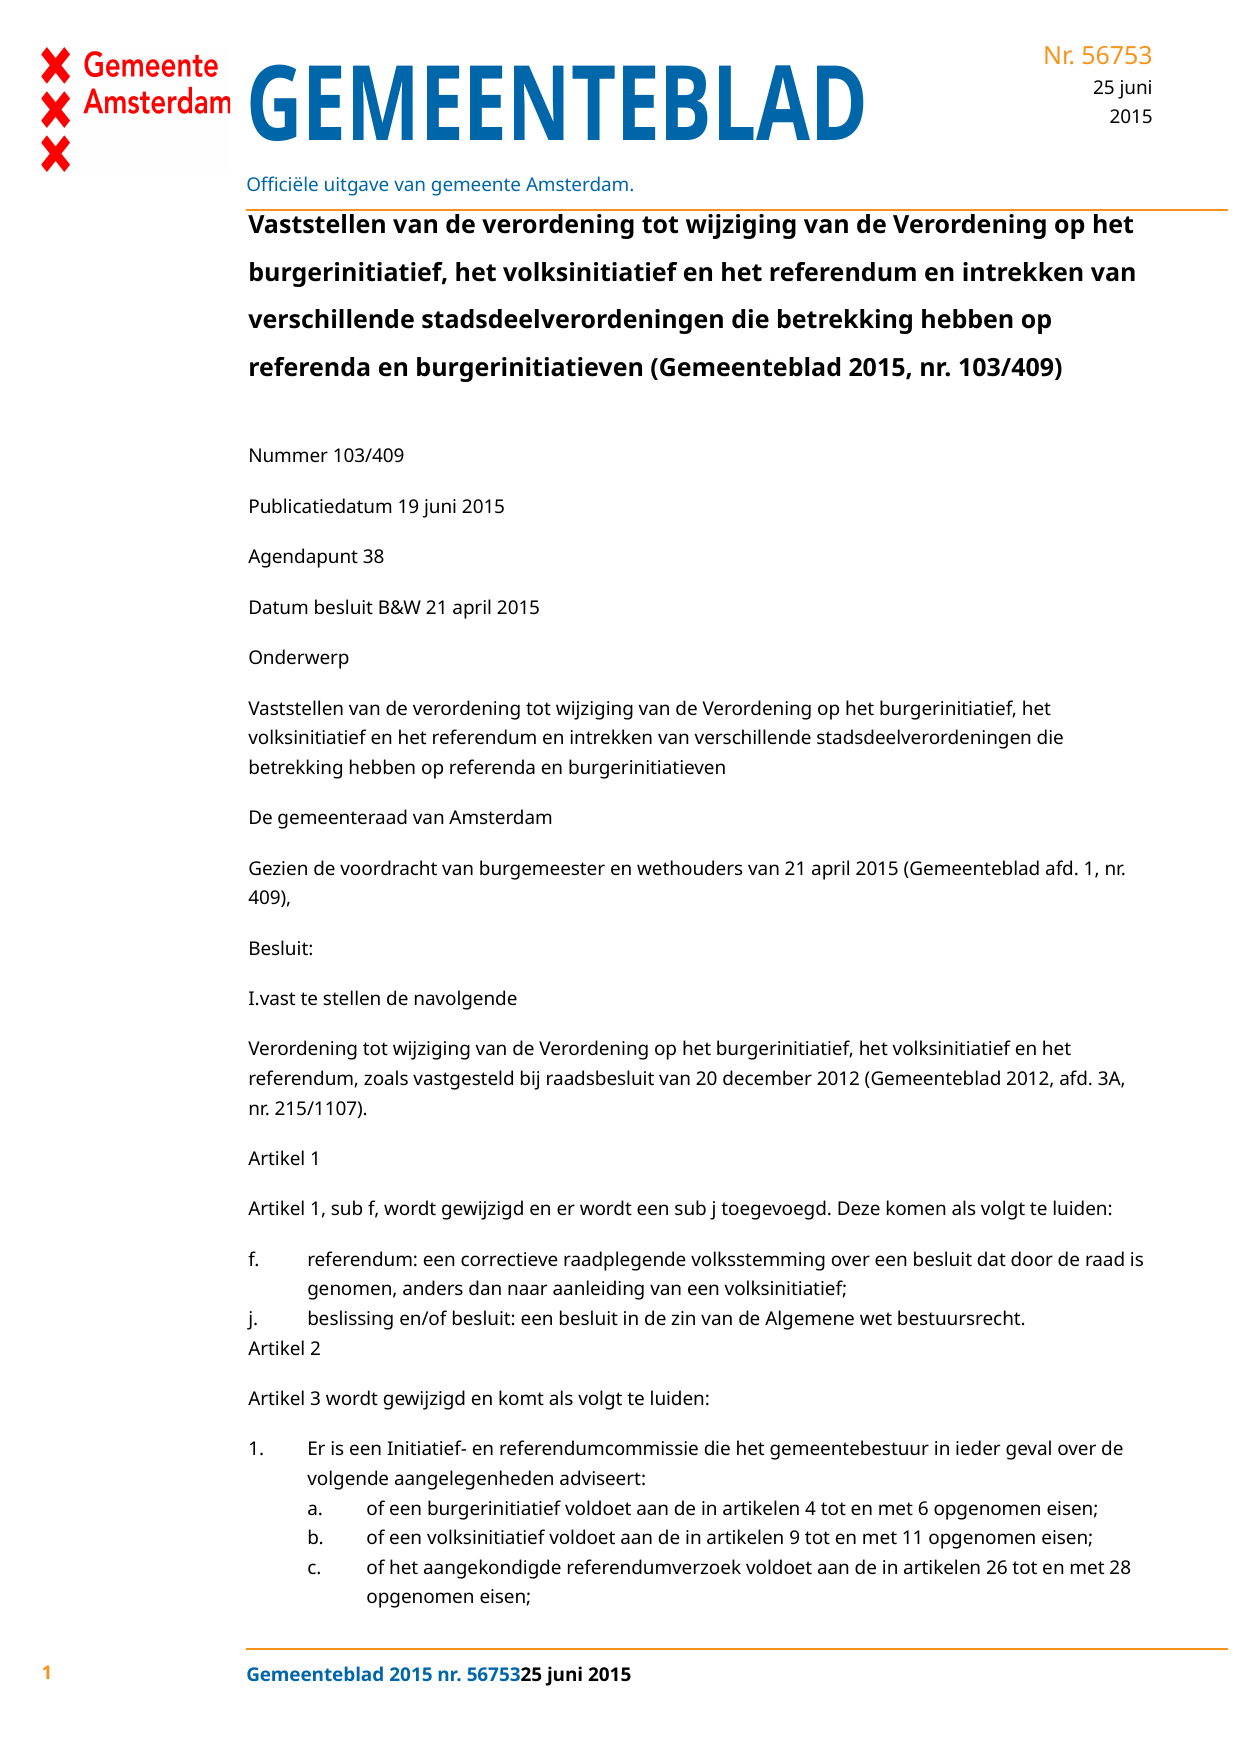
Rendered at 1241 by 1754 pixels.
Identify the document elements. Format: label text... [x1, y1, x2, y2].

text I.vast te stellen de navolgende [248, 985, 1152, 1011]
text Publicatiedatum 19 juni 2015 [248, 493, 1152, 519]
list Er is een Initiatief- en referendumcommissie die het gemeentebestuur in ieder geval over de volgende aangelegenheden adviseert: [248, 1436, 1152, 1491]
text Artikel 1, sub f, wordt gewijzigd en er wordt een sub j toegevoegd. Deze komen als volgt te luiden: [248, 1196, 1152, 1221]
list of het aangekondigde referendumverzoek voldoet aan de in artikelen 26 tot en met 28 opgenomen eisen; [307, 1554, 1152, 1609]
text Vaststellen van de verordening tot wijziging van de Verordening op het burgerinitiatief, het volksinitiatief en het referendum en intrekken van verschillende stadsdeelverordeningen die betrekking hebben op referenda en burgerinitiatieven (Gemeenteblad 2015, nr. 103/409) [248, 211, 1152, 384]
text Artikel 2 [248, 1335, 1152, 1361]
text Verordening tot wijziging van de Verordening op het burgerinitiatief, het volksinitiatief en het referendum, zoals vastgesteld bij raadsbesluit van 20 december 2012 (Gemeenteblad 2012, afd. 3A, nr. 215/1107). [248, 1036, 1152, 1121]
picture [41, 47, 231, 172]
text Datum besluit B&W 21 april 2015 [248, 594, 1152, 620]
text Gezien de voordracht van burgemeester en wethouders van 21 april 2015 (Gemeenteblad afd. 1, nr. 409), [248, 855, 1152, 910]
list beslissing en/of besluit: een besluit in de zin van de Algemene wet bestuursrecht. [248, 1305, 1152, 1331]
list of een volksinitiatief voldoet aan de in artikelen 9 tot en met 11 opgenomen eisen; [307, 1524, 1152, 1550]
list referendum: een correctieve raadplegende volksstemming over een besluit dat door de raad is genomen, anders dan naar aanleiding van een volksinitiatief; [248, 1246, 1152, 1301]
text Nummer 103/409 [248, 443, 1152, 468]
text Besluit: [248, 935, 1152, 961]
text Artikel 3 wordt gewijzigd en komt als volgt te luiden: [248, 1385, 1152, 1411]
list of een burgerinitiatief voldoet aan de in artikelen 4 tot en met 6 opgenomen eisen; [307, 1495, 1152, 1521]
text Artikel 1 [248, 1145, 1152, 1171]
text De gemeenteraad van Amsterdam [248, 804, 1152, 830]
text Agendapunt 38 [248, 543, 1152, 569]
text Onderwerp [248, 644, 1152, 670]
text Vaststellen van de verordening tot wijziging van de Verordening op het burgerinitiatief, het volksinitiatief en het referendum en intrekken van verschillende stadsdeelverordeningen die betrekking hebben op referenda en burgerinitiatieven [248, 695, 1152, 780]
